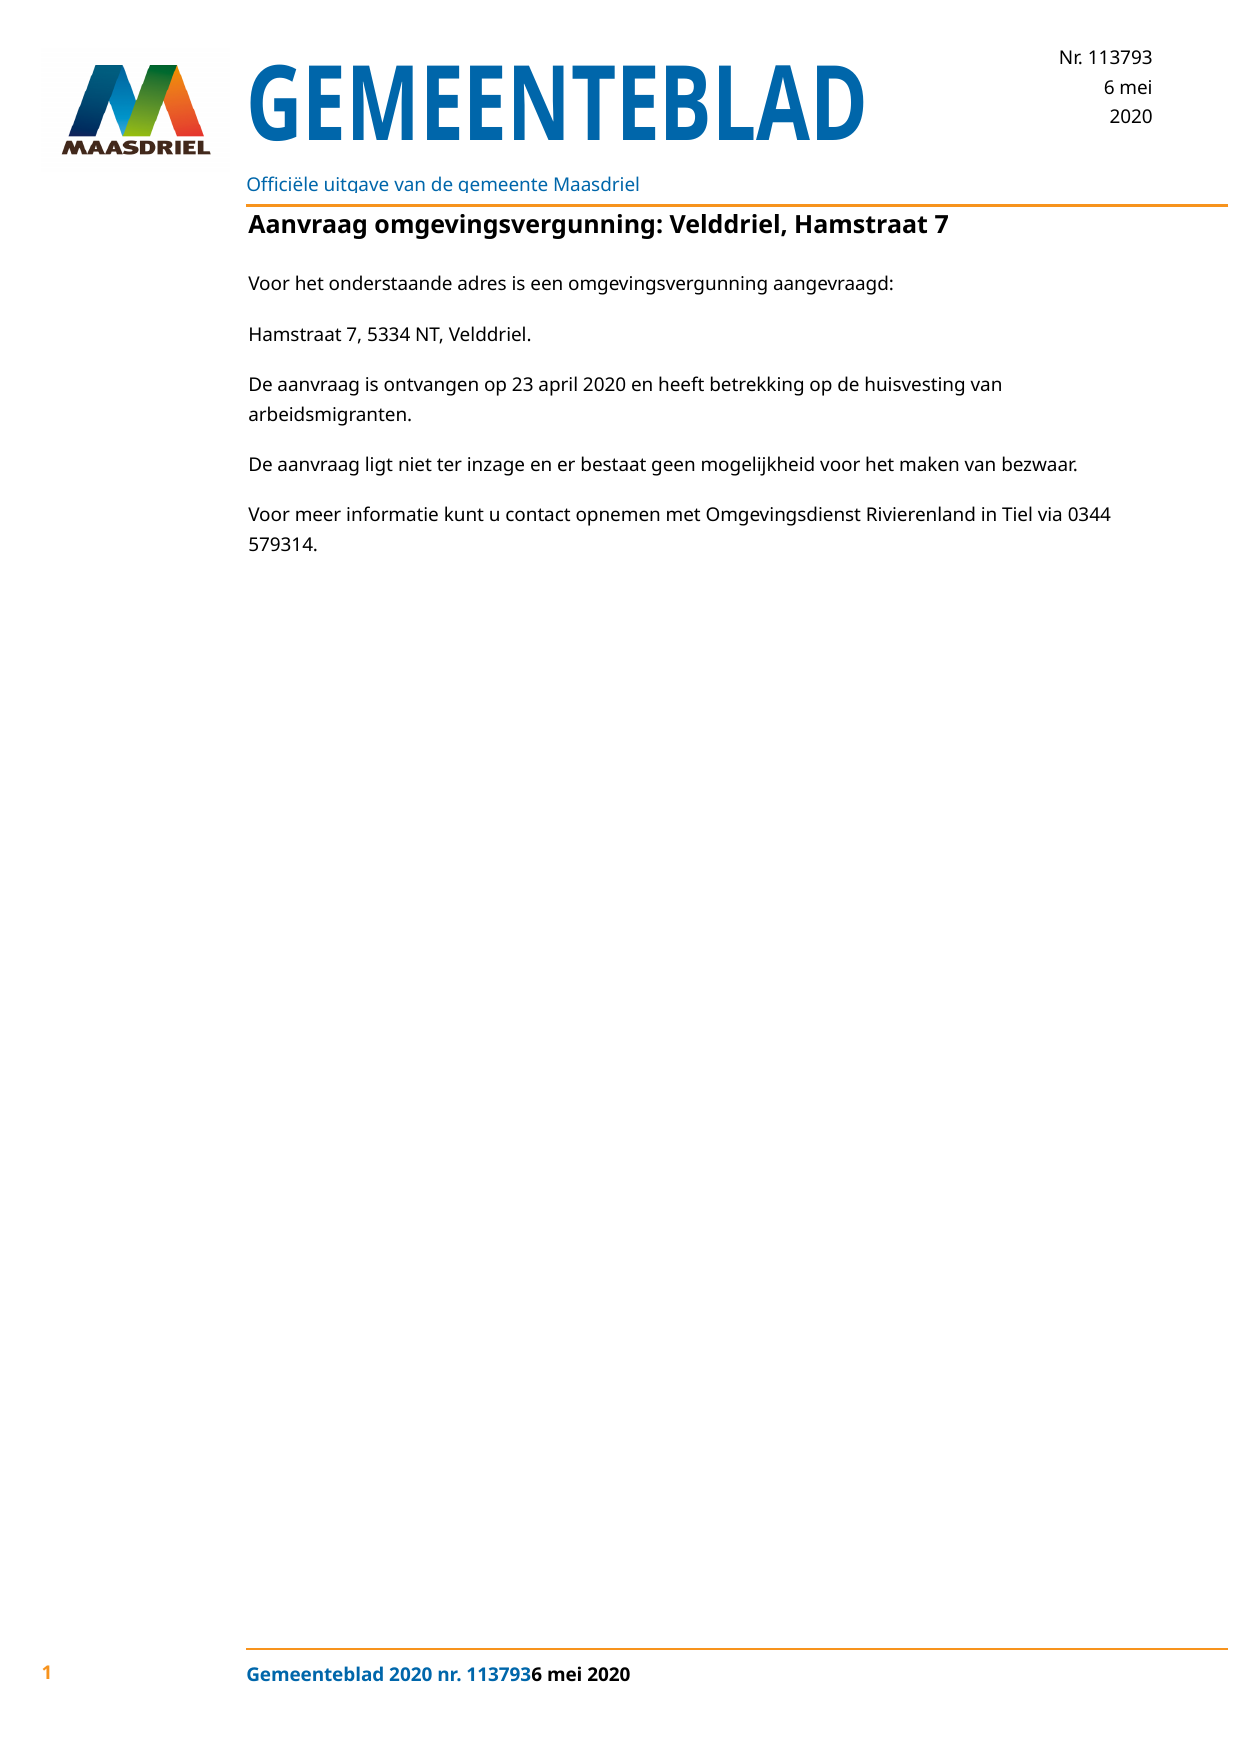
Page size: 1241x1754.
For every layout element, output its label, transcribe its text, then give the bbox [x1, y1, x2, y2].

picture [41, 47, 231, 172]
text Aanvraag omgevingsvergunning: Velddriel, Hamstraat 7 [248, 207, 1152, 241]
text Hamstraat 7, 5334 NT, Velddriel. [248, 321, 1152, 346]
text De aanvraag is ontvangen op 23 april 2020 en heeft betrekking op de huisvesting van arbeidsmigranten. [248, 371, 1152, 426]
text Voor meer informatie kunt u contact opnemen met Omgevingsdienst Rivierenland in Tiel via 0344 579314. [248, 502, 1152, 557]
text Voor het onderstaande adres is een omgevingsvergunning aangevraagd: [248, 270, 1152, 296]
text De aanvraag ligt niet ter inzage en er bestaat geen mogelijkheid voor het maken van bezwaar. [248, 451, 1152, 477]
